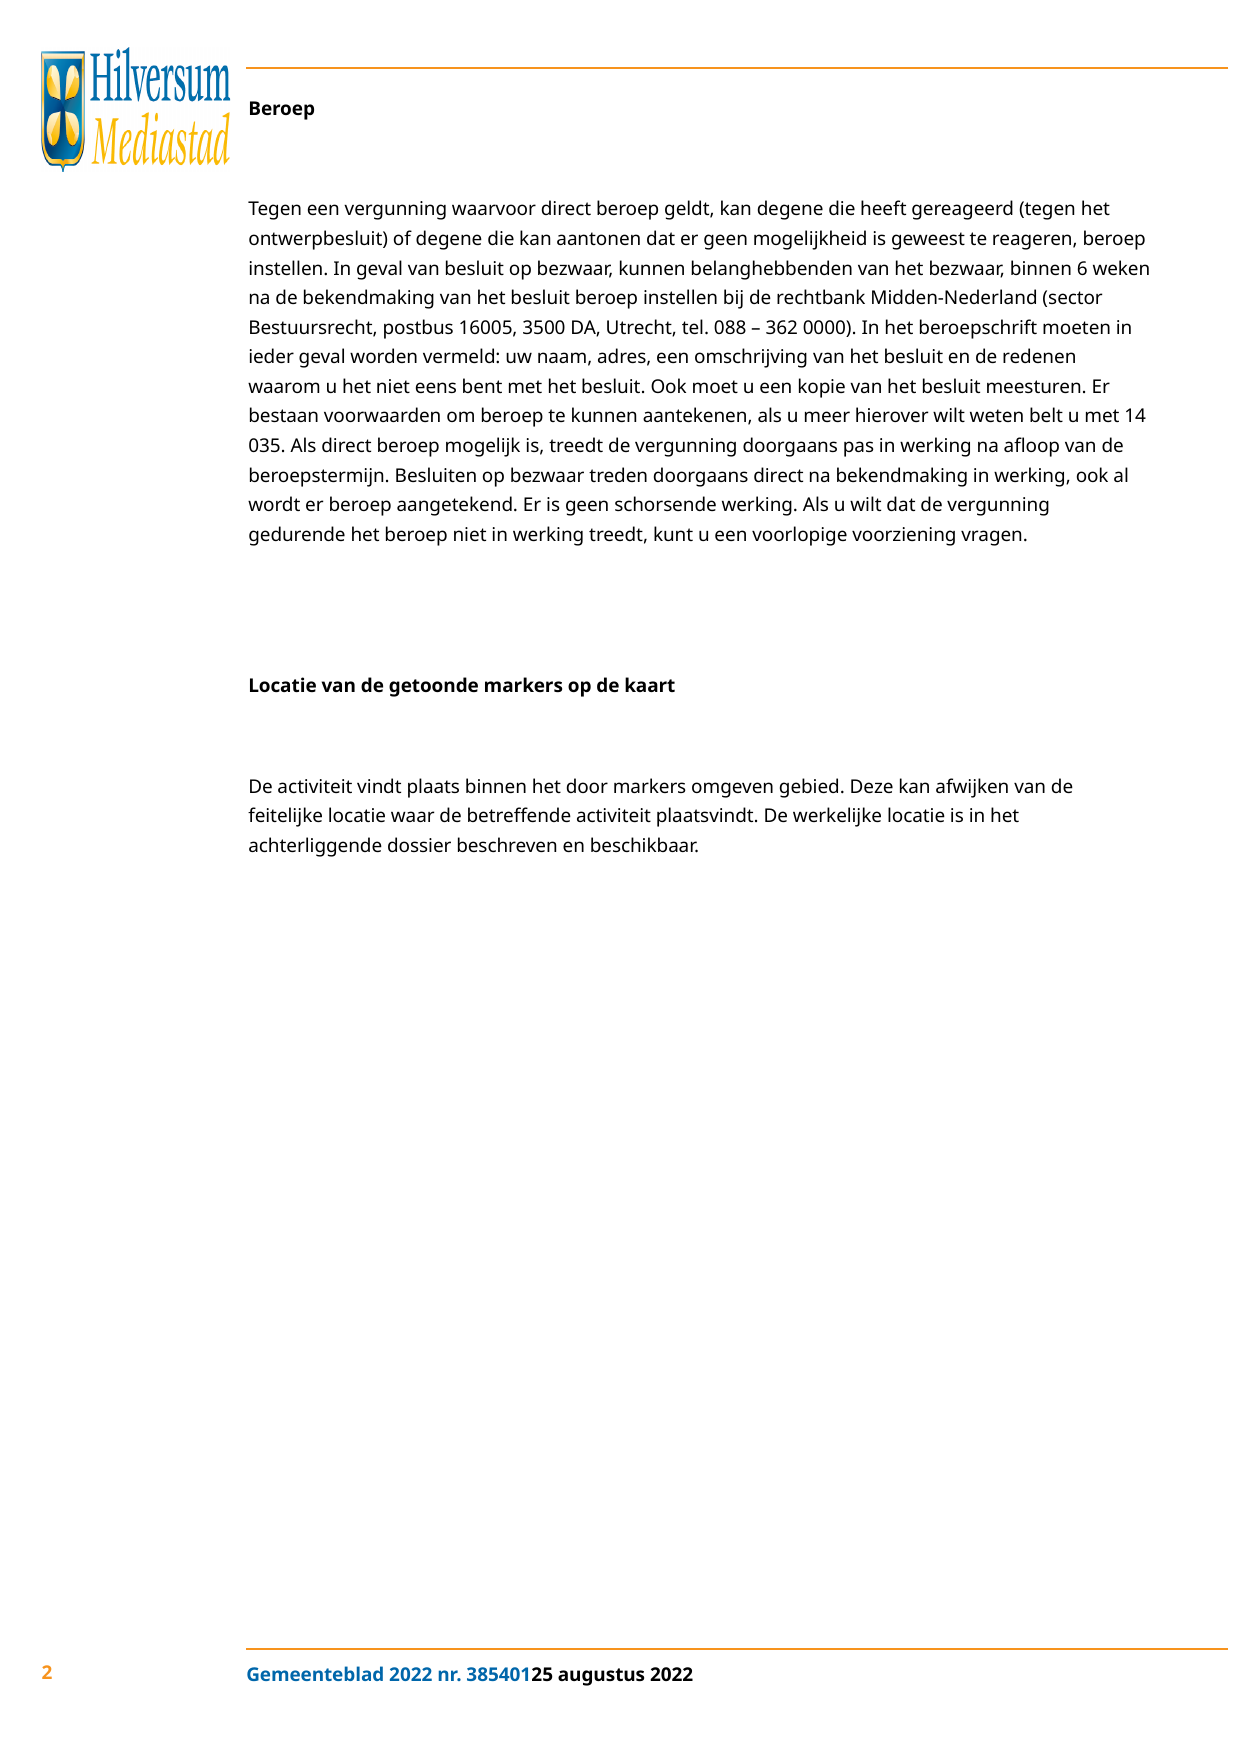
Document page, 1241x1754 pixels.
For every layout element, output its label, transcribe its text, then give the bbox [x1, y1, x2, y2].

text Locatie van de getoonde markers op de kaart [248, 672, 1152, 698]
text Tegen een vergunning waarvoor direct beroep geldt, kan degene die heeft gereageerd (tegen het ontwerpbesluit) of degene die kan aantonen dat er geen mogelijkheid is geweest te reageren, beroep instellen. In geval van besluit op bezwaar, kunnen belanghebbenden van het bezwaar, binnen 6 weken na de bekendmaking van het besluit beroep instellen bij de rechtbank Midden-Nederland (sector Bestuursrecht, postbus 16005, 3500 DA, Utrecht, tel. 088 – 362 0000). In het beroepschrift moeten in ieder geval worden vermeld: uw naam, adres, een omschrijving van het besluit en de redenen waarom u het niet eens bent met het besluit. Ook moet u een kopie van het besluit meesturen. Er bestaan voorwaarden om beroep te kunnen aantekenen, als u meer hierover wilt weten belt u met 14 035. Als direct beroep mogelijk is, treedt de vergunning doorgaans pas in werking na afloop van de beroepstermijn. Besluiten op bezwaar treden doorgaans direct na bekendmaking in werking, ook al wordt er beroep aangetekend. Er is geen schorsende werking. Als u wilt dat de vergunning gedurende het beroep niet in werking treedt, kunt u een voorlopige voorziening vragen. [248, 196, 1152, 547]
text Beroep [248, 95, 1152, 121]
picture [41, 47, 231, 172]
text De activiteit vindt plaats binnen het door markers omgeven gebied. Deze kan afwijken van de feitelijke locatie waar de betreffende activiteit plaatsvindt. De werkelijke locatie is in het achterliggende dossier beschreven en beschikbaar. [248, 773, 1152, 858]
